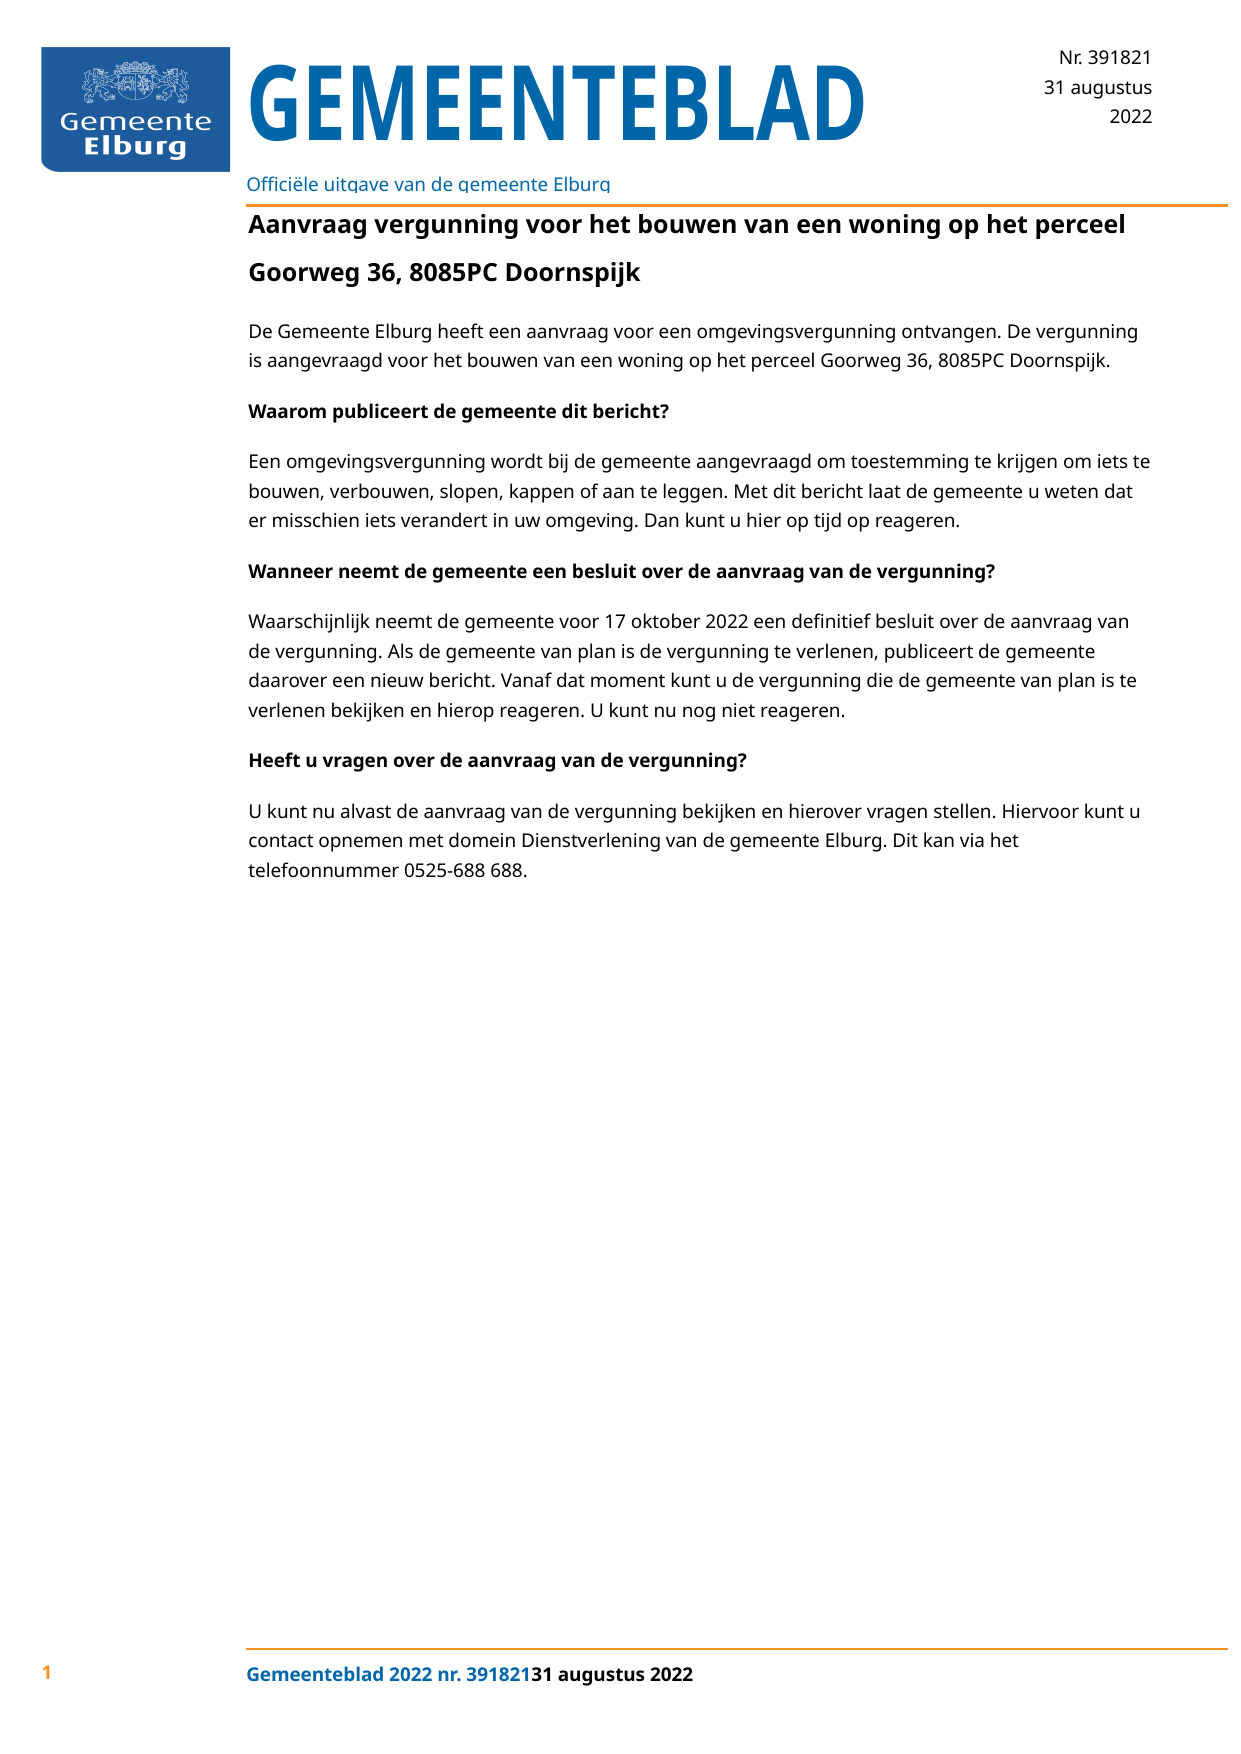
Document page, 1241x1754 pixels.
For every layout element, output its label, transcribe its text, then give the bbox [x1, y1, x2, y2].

text Een omgevingsvergunning wordt bij de gemeente aangevraagd om toestemming te krijgen om iets te bouwen, verbouwen, slopen, kappen of aan te leggen. Met dit bericht laat de gemeente u weten dat er misschien iets verandert in uw omgeving. Dan kunt u hier op tijd op reageren. [248, 448, 1152, 533]
text Wanneer neemt de gemeente een besluit over de aanvraag van de vergunning? [248, 558, 1152, 584]
text Aanvraag vergunning voor het bouwen van een woning op het perceel Goorweg 36, 8085PC Doornspijk [248, 207, 1152, 288]
text Waarom publiceert de gemeente dit bericht? [248, 398, 1152, 424]
text U kunt nu alvast de aanvraag van de vergunning bekijken en hierover vragen stellen. Hiervoor kunt u contact opnemen met domein Dienstverlening van de gemeente Elburg. Dit kan via het telefoonnummer 0525-688 688. [248, 798, 1152, 883]
picture [41, 47, 231, 172]
text Waarschijnlijk neemt de gemeente voor 17 oktober 2022 een definitief besluit over de aanvraag van de vergunning. Als de gemeente van plan is de vergunning te verlenen, publiceert de gemeente daarover een nieuw bericht. Vanaf dat moment kunt u de vergunning die de gemeente van plan is te verlenen bekijken en hierop reageren. U kunt nu nog niet reageren. [248, 608, 1152, 723]
text De Gemeente Elburg heeft een aanvraag voor een omgevingsvergunning ontvangen. De vergunning is aangevraagd voor het bouwen van een woning op het perceel Goorweg 36, 8085PC Doornspijk. [248, 318, 1152, 373]
text Heeft u vragen over de aanvraag van de vergunning? [248, 747, 1152, 773]
